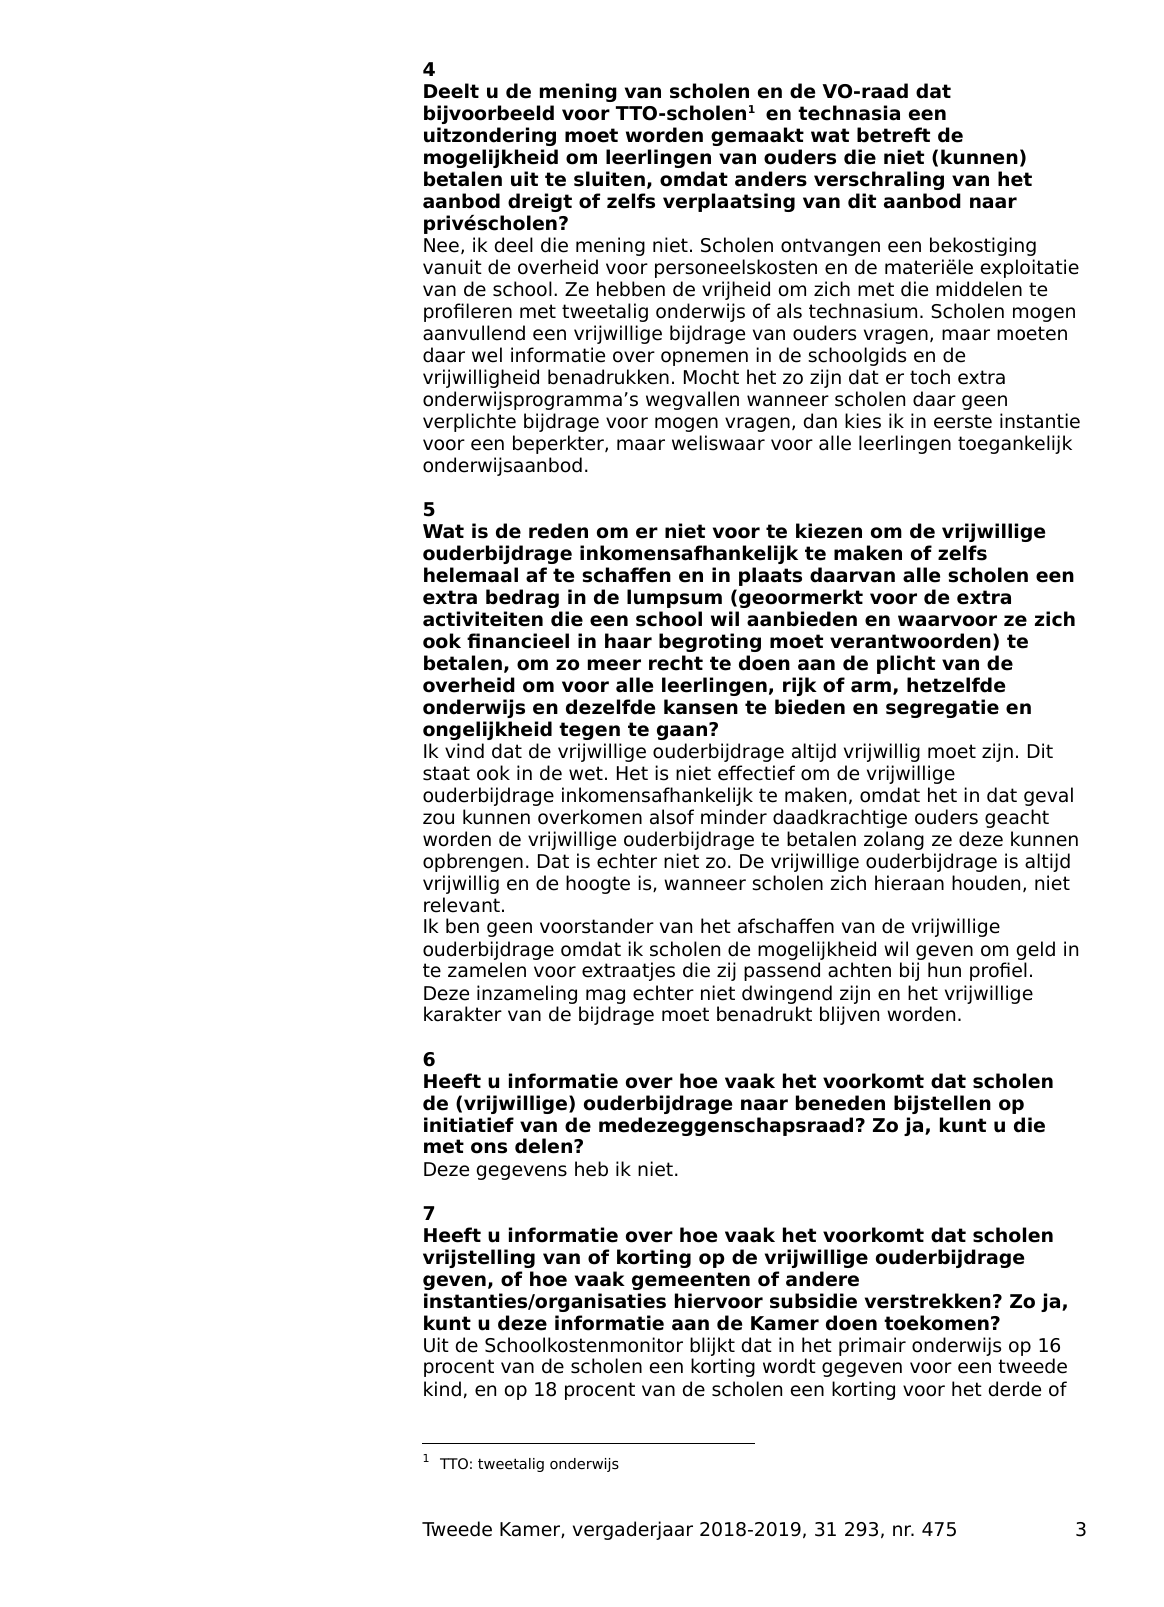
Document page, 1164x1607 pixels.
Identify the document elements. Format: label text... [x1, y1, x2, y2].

text 7 [422, 1203, 1087, 1224]
text 6 [422, 1048, 1087, 1071]
text Ik vind dat de vrijwillige ouderbijdrage altijd vrijwillig moet zijn. Dit staat ook in de wet. Het is niet effectief om de vrijwillige ouderbijdrage inkomensafhankelijk te maken, omdat het in dat geval zou kunnen overkomen alsof minder daadkrachtige ouders geacht worden de vrijwillige ouderbijdrage te betalen zolang ze deze kunnen opbrengen. Dat is echter niet zo. De vrijwillige ouderbijdrage is altijd vrijwillig en de hoogte is, wanneer scholen zich hieraan houden, niet relevant. [422, 741, 1087, 916]
text Uit de Schoolkostenmonitor blijkt dat in het primair onderwijs op 16 procent van de scholen een korting wordt gegeven voor een tweede kind, en op 18 procent van de scholen een korting voor het derde of [422, 1334, 1087, 1400]
text Ik ben geen voorstander van het afschaffen van de vrijwillige ouderbijdrage omdat ik scholen de mogelijkheid wil geven om geld in te zamelen voor extraatjes die zij passend achten bij hun profiel. Deze inzameling mag echter niet dwingend zijn en het vrijwillige karakter van de bijdrage moet benadrukt blijven worden. [422, 916, 1087, 1026]
text Heeft u informatie over hoe vaak het voorkomt dat scholen vrijstelling van of korting op de vrijwillige ouderbijdrage geven, of hoe vaak gemeenten of andere instanties/organisaties hiervoor subsidie verstrekken? Zo ja, kunt u deze informatie aan de Kamer doen toekomen? [422, 1224, 1087, 1334]
text Deze gegevens heb ik niet. [422, 1158, 1087, 1180]
text TTO: tweetalig onderwijs [422, 1452, 1087, 1474]
text 4 [422, 59, 1087, 81]
text Heeft u informatie over hoe vaak het voorkomt dat scholen de (vrijwillige) ouderbijdrage naar beneden bijstellen op initiatief van de medezeggenschapsraad? Zo ja, kunt u die met ons delen? [422, 1071, 1087, 1158]
text Wat is de reden om er niet voor te kiezen om de vrijwillige ouderbijdrage inkomensafhankelijk te maken of zelfs helemaal af te schaffen en in plaats daarvan alle scholen een extra bedrag in de lumpsum (geoormerkt voor de extra activiteiten die een school wil aanbieden en waarvoor ze zich ook financieel in haar begroting moet verantwoorden) te betalen, om zo meer recht te doen aan de plicht van de overheid om voor alle leerlingen, rijk of arm, hetzelfde onderwijs en dezelfde kansen te bieden en segregatie en ongelijkheid tegen te gaan? [422, 521, 1087, 741]
text Nee, ik deel die mening niet. Scholen ontvangen een bekostiging vanuit de overheid voor personeelskosten en de materiële exploitatie van de school. Ze hebben de vrijheid om zich met die middelen te profileren met tweetalig onderwijs of als technasium. Scholen mogen aanvullend een vrijwillige bijdrage van ouders vragen, maar moeten daar wel informatie over opnemen in de schoolgids en de vrijwilligheid benadrukken. Mocht het zo zijn dat er toch extra onderwijsprogramma’s wegvallen wanneer scholen daar geen verplichte bijdrage voor mogen vragen, dan kies ik in eerste instantie voor een beperkter, maar weliswaar voor alle leerlingen toegankelijk onderwijsaanbod. [422, 235, 1087, 477]
text Deelt u de mening van scholen en de VO-raad dat bijvoorbeeld voor TTO-scholen en technasia een uitzondering moet worden gemaakt wat betreft de mogelijkheid om leerlingen van ouders die niet (kunnen) betalen uit te sluiten, omdat anders verschraling van het aanbod dreigt of zelfs verplaatsing van dit aanbod naar privéscholen? [422, 81, 1087, 235]
text 5 [422, 499, 1087, 521]
